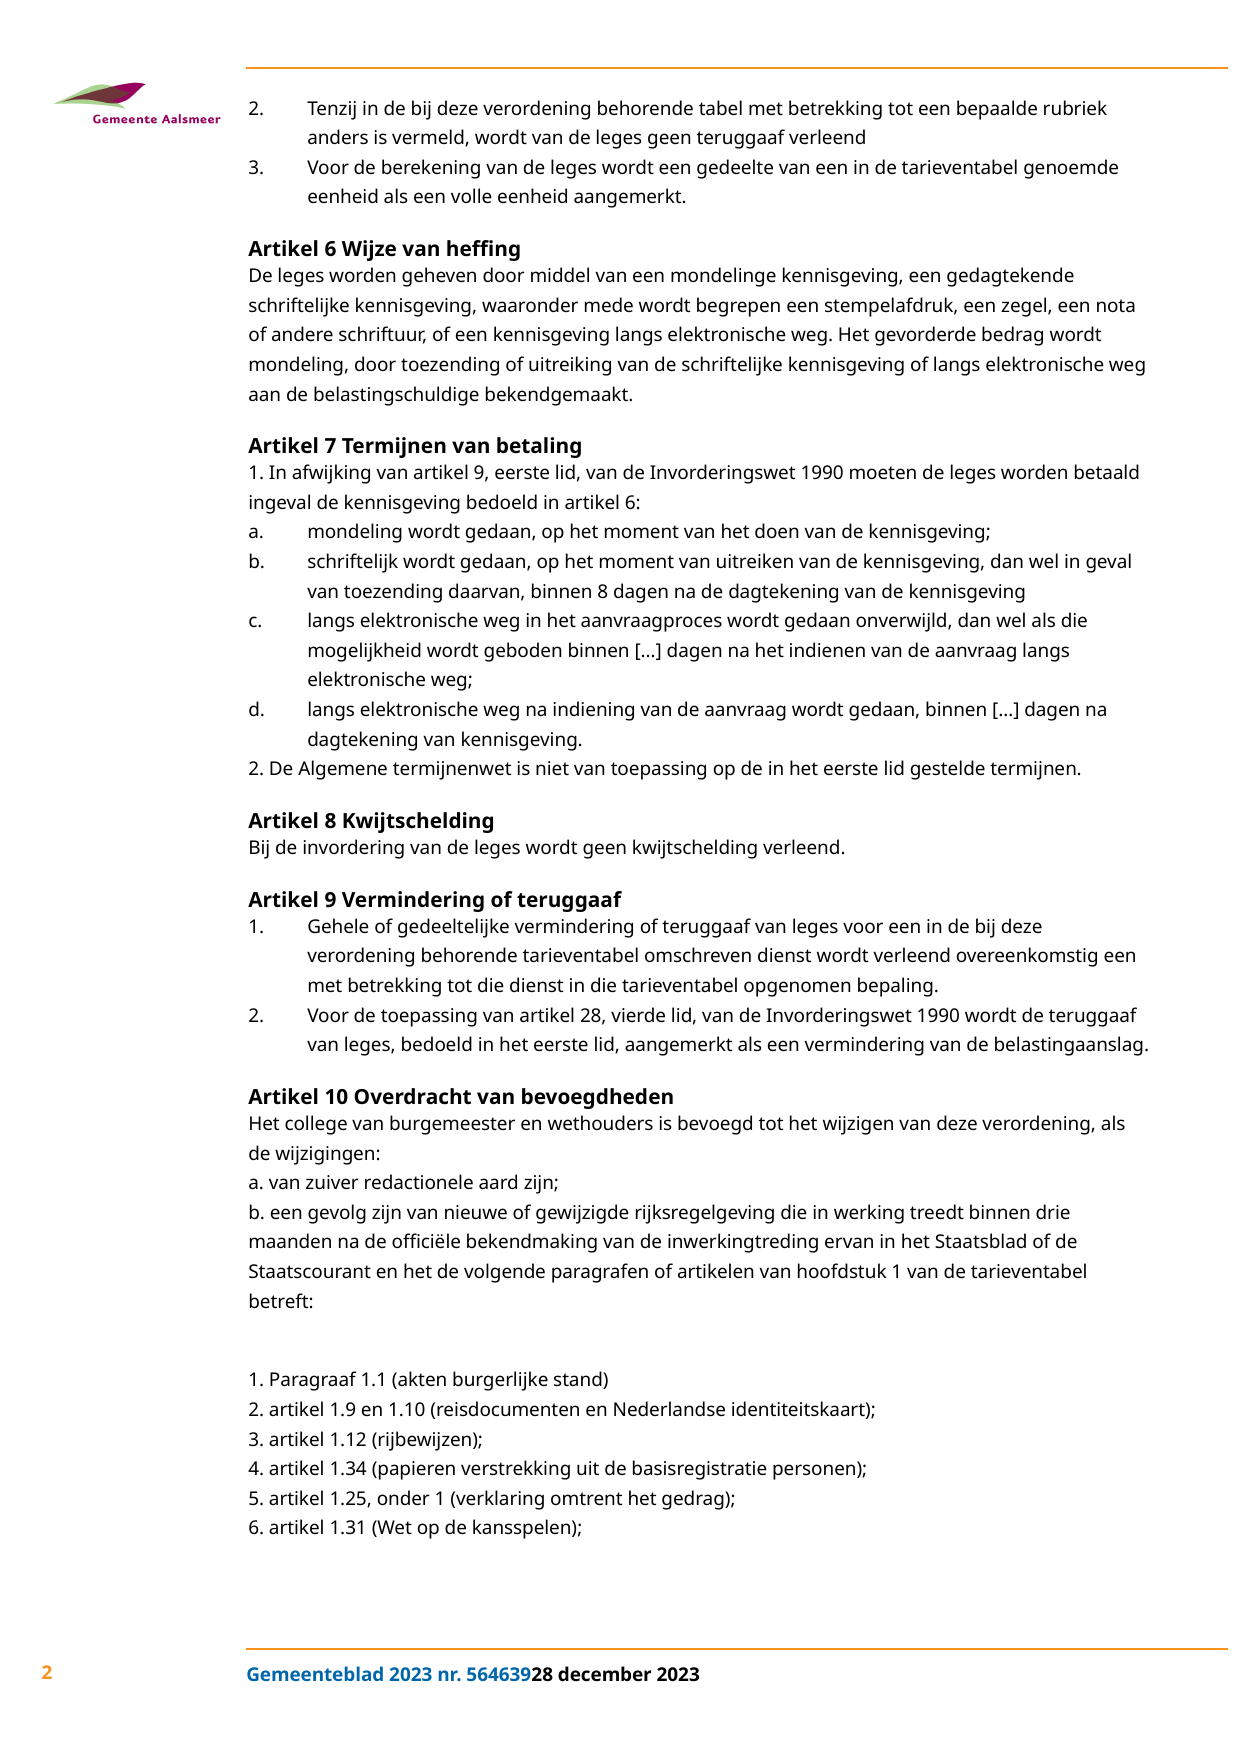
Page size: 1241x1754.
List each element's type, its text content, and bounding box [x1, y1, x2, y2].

text 2. artikel 1.9 en 1.10 (reisdocumenten en Nederlandse identiteitskaart); [248, 1396, 1152, 1422]
list schriftelijk wordt gedaan, op het moment van uitreiken van de kennisgeving, dan wel in geval van toezending daarvan, binnen 8 dagen na de dagtekening van de kennisgeving [248, 548, 1152, 604]
text 2. De Algemene termijnenwet is niet van toepassing op de in het eerste lid gestelde termijnen. [248, 755, 1152, 781]
list Gehele of gedeeltelijke vermindering of teruggaaf van leges voor een in de bij deze verordening behorende tarieventabel omschreven dienst wordt verleend overeenkomstig een met betrekking tot die dienst in die tarieventabel opgenomen bepaling. [248, 913, 1152, 998]
text Artikel 9 Vermindering of teruggaaf [248, 885, 1152, 913]
text Artikel 6 Wijze van heffing [248, 234, 1152, 262]
list langs elektronische weg in het aanvraagproces wordt gedaan onverwijld, dan wel als die mogelijkheid wordt geboden binnen […] dagen na het indienen van de aanvraag langs elektronische weg; [248, 607, 1152, 692]
text Het college van burgemeester en wethouders is bevoegd tot het wijzigen van deze verordening, als de wijzigingen: [248, 1110, 1152, 1166]
text 3. artikel 1.12 (rijbewijzen); [248, 1426, 1152, 1452]
list Voor de toepassing van artikel 28, vierde lid, van de Invorderingswet 1990 wordt de teruggaaf van leges, bedoeld in het eerste lid, aangemerkt als een vermindering van de belastingaanslag. [248, 1002, 1152, 1057]
text 1. In afwijking van artikel 9, eerste lid, van de Invorderingswet 1990 moeten de leges worden betaald ingeval de kennisgeving bedoeld in artikel 6: [248, 459, 1152, 515]
list langs elektronische weg na indiening van de aanvraag wordt gedaan, binnen […] dagen na dagtekening van kennisgeving. [248, 696, 1152, 752]
text Artikel 7 Termijnen van betaling [248, 431, 1152, 459]
text 6. artikel 1.31 (Wet op de kansspelen); [248, 1514, 1152, 1540]
text 4. artikel 1.34 (papieren verstrekking uit de basisregistratie personen); [248, 1455, 1152, 1481]
text De leges worden geheven door middel van een mondelinge kennisgeving, een gedagtekende schriftelijke kennisgeving, waaronder mede wordt begrepen een stempelafdruk, een zegel, een nota of andere schriftuur, of een kennisgeving langs elektronische weg. Het gevorderde bedrag wordt mondeling, door toezending of uitreiking van de schriftelijke kennisgeving of langs elektronische weg aan de belastingschuldige bekendgemaakt. [248, 262, 1152, 406]
text Artikel 8 Kwijtschelding [248, 806, 1152, 834]
picture [41, 47, 231, 172]
text 1. Paragraaf 1.1 (akten burgerlijke stand) [248, 1367, 1152, 1392]
list Voor de berekening van de leges wordt een gedeelte van een in de tarieventabel genoemde eenheid als een volle eenheid aangemerkt. [248, 154, 1152, 209]
list mondeling wordt gedaan, op het moment van het doen van de kennisgeving; [248, 519, 1152, 544]
text 5. artikel 1.25, onder 1 (verklaring omtrent het gedrag); [248, 1485, 1152, 1511]
text a. van zuiver redactionele aard zijn; [248, 1169, 1152, 1195]
text Bij de invordering van de leges wordt geen kwijtschelding verleend. [248, 834, 1152, 860]
text b. een gevolg zijn van nieuwe of gewijzigde rijksregelgeving die in werking treedt binnen drie maanden na de officiële bekendmaking van de inwerkingtreding ervan in het Staatsblad of de Staatscourant en het de volgende paragrafen of artikelen van hoofdstuk 1 van de tarieventabel betreft: [248, 1199, 1152, 1313]
text Artikel 10 Overdracht van bevoegdheden [248, 1082, 1152, 1110]
list Tenzij in de bij deze verordening behorende tabel met betrekking tot een bepaalde rubriek anders is vermeld, wordt van de leges geen teruggaaf verleend [248, 95, 1152, 150]
